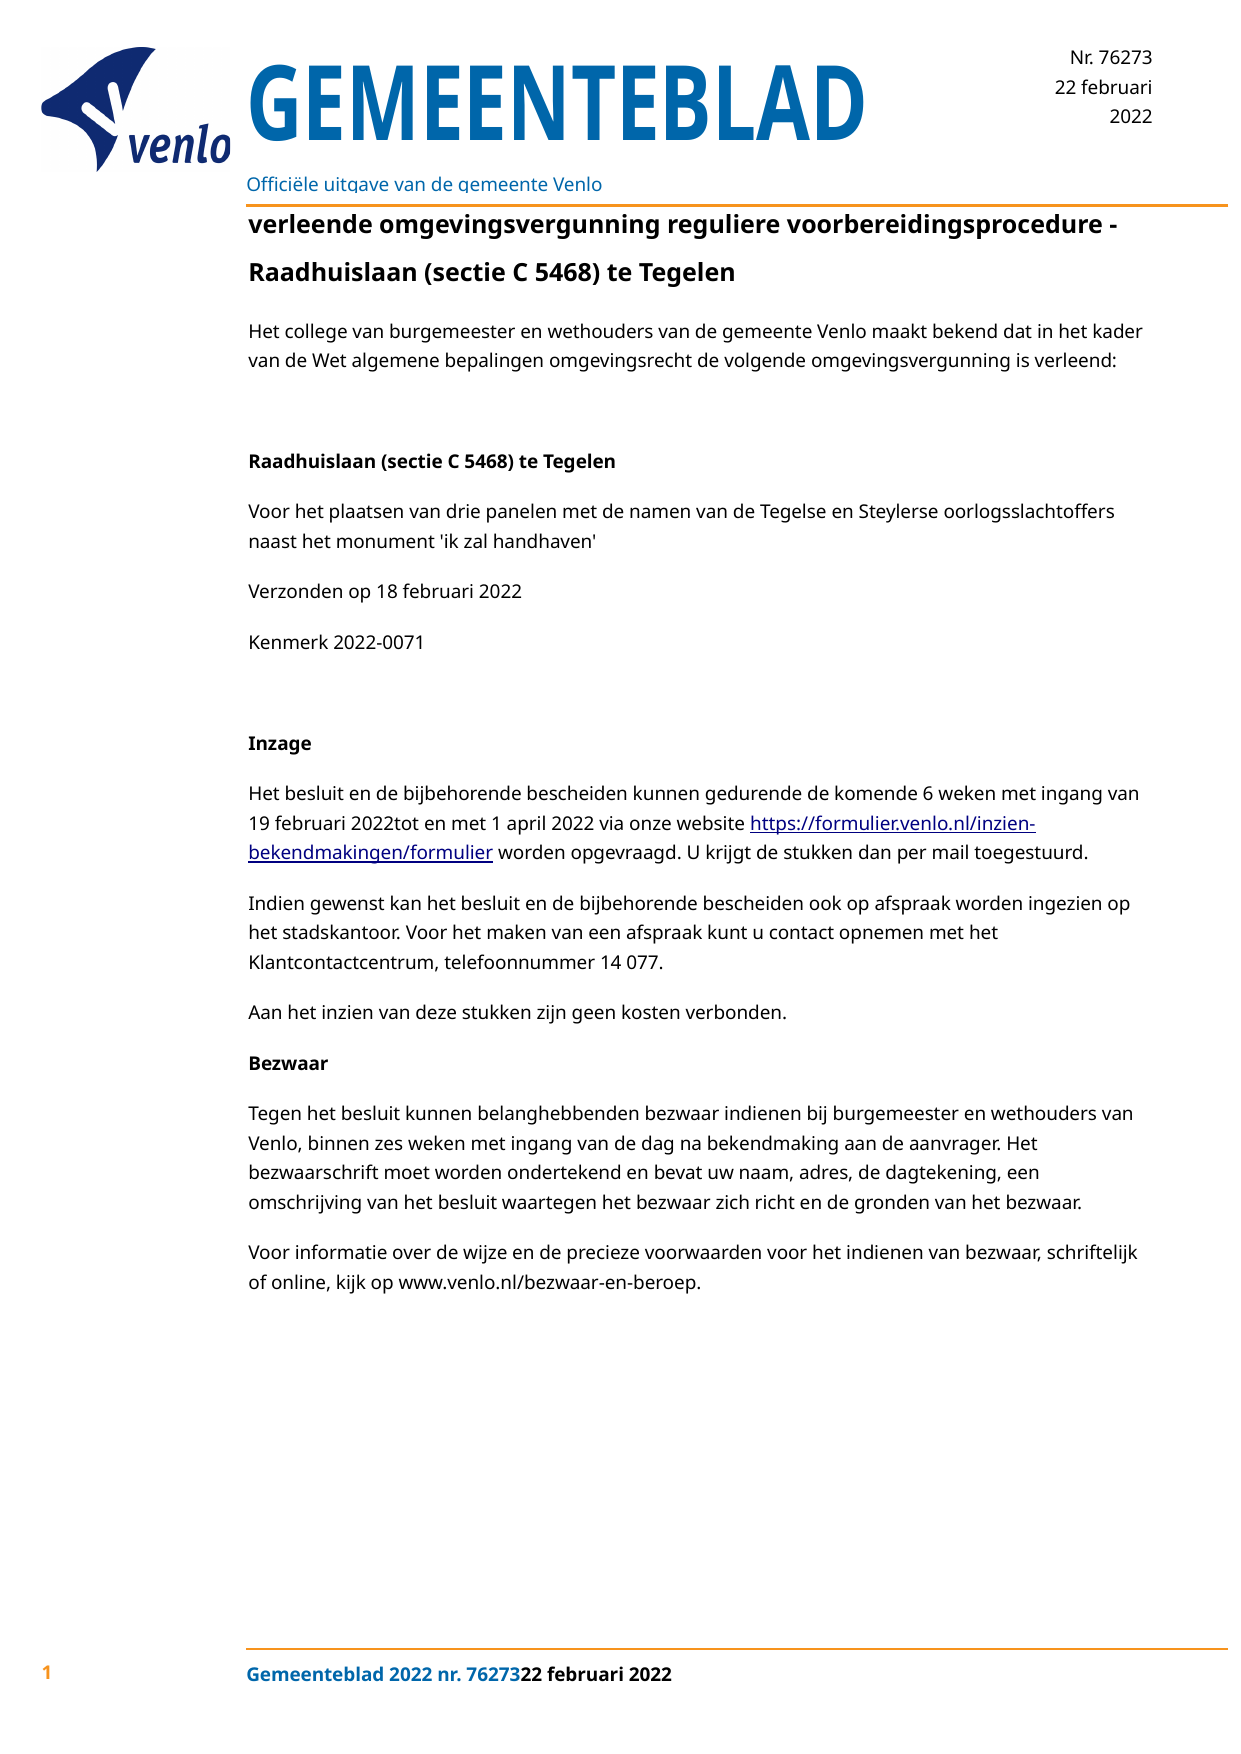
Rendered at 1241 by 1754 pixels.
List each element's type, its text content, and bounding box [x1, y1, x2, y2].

text Raadhuislaan (sectie C 5468) te Tegelen [248, 448, 1152, 474]
text Het college van burgemeester en wethouders van de gemeente Venlo maakt bekend dat in het kader van de Wet algemene bepalingen omgevingsrecht de volgende omgevingsvergunning is verleend: [248, 318, 1152, 373]
text Voor informatie over de wijze en de precieze voorwaarden voor het indienen van bezwaar, schriftelijk of online, kijk op www.venlo.nl/bezwaar-en-beroep. [248, 1239, 1152, 1295]
text Voor het plaatsen van drie panelen met de namen van de Tegelse en Steylerse oorlogsslachtoffers naast het monument 'ik zal handhaven' [248, 499, 1152, 554]
text Tegen het besluit kunnen belanghebbenden bezwaar indienen bij burgemeester en wethouders van Venlo, binnen zes weken met ingang van de dag na bekendmaking aan de aanvrager. Het bezwaarschrift moet worden ondertekend en bevat uw naam, adres, de dagtekening, een omschrijving van het besluit waartegen het bezwaar zich richt en de gronden van het bezwaar. [248, 1100, 1152, 1215]
text Kenmerk 2022-0071 [248, 629, 1152, 655]
text Indien gewenst kan het besluit en de bijbehorende bescheiden ook op afspraak worden ingezien op het stadskantoor. Voor het maken van een afspraak kunt u contact opnemen met het Klantcontactcentrum, telefoonnummer 14 077. [248, 890, 1152, 975]
picture [41, 47, 231, 172]
text Verzonden op 18 februari 2022 [248, 579, 1152, 604]
text Het besluit en de bijbehorende bescheiden kunnen gedurende de komende 6 weken met ingang van 19 februari 2022tot en met 1 april 2022 via onze website https://formulier.venlo.nl/inzien-bekendmakingen/formulier worden opgevraagd. U krijgt de stukken dan per mail toegestuurd. [248, 780, 1152, 865]
text Inzage [248, 730, 1152, 756]
text Aan het inzien van deze stukken zijn geen kosten verbonden. [248, 999, 1152, 1025]
text Bezwaar [248, 1050, 1152, 1076]
text verleende omgevingsvergunning reguliere voorbereidingsprocedure - Raadhuislaan (sectie C 5468) te Tegelen [248, 207, 1152, 288]
